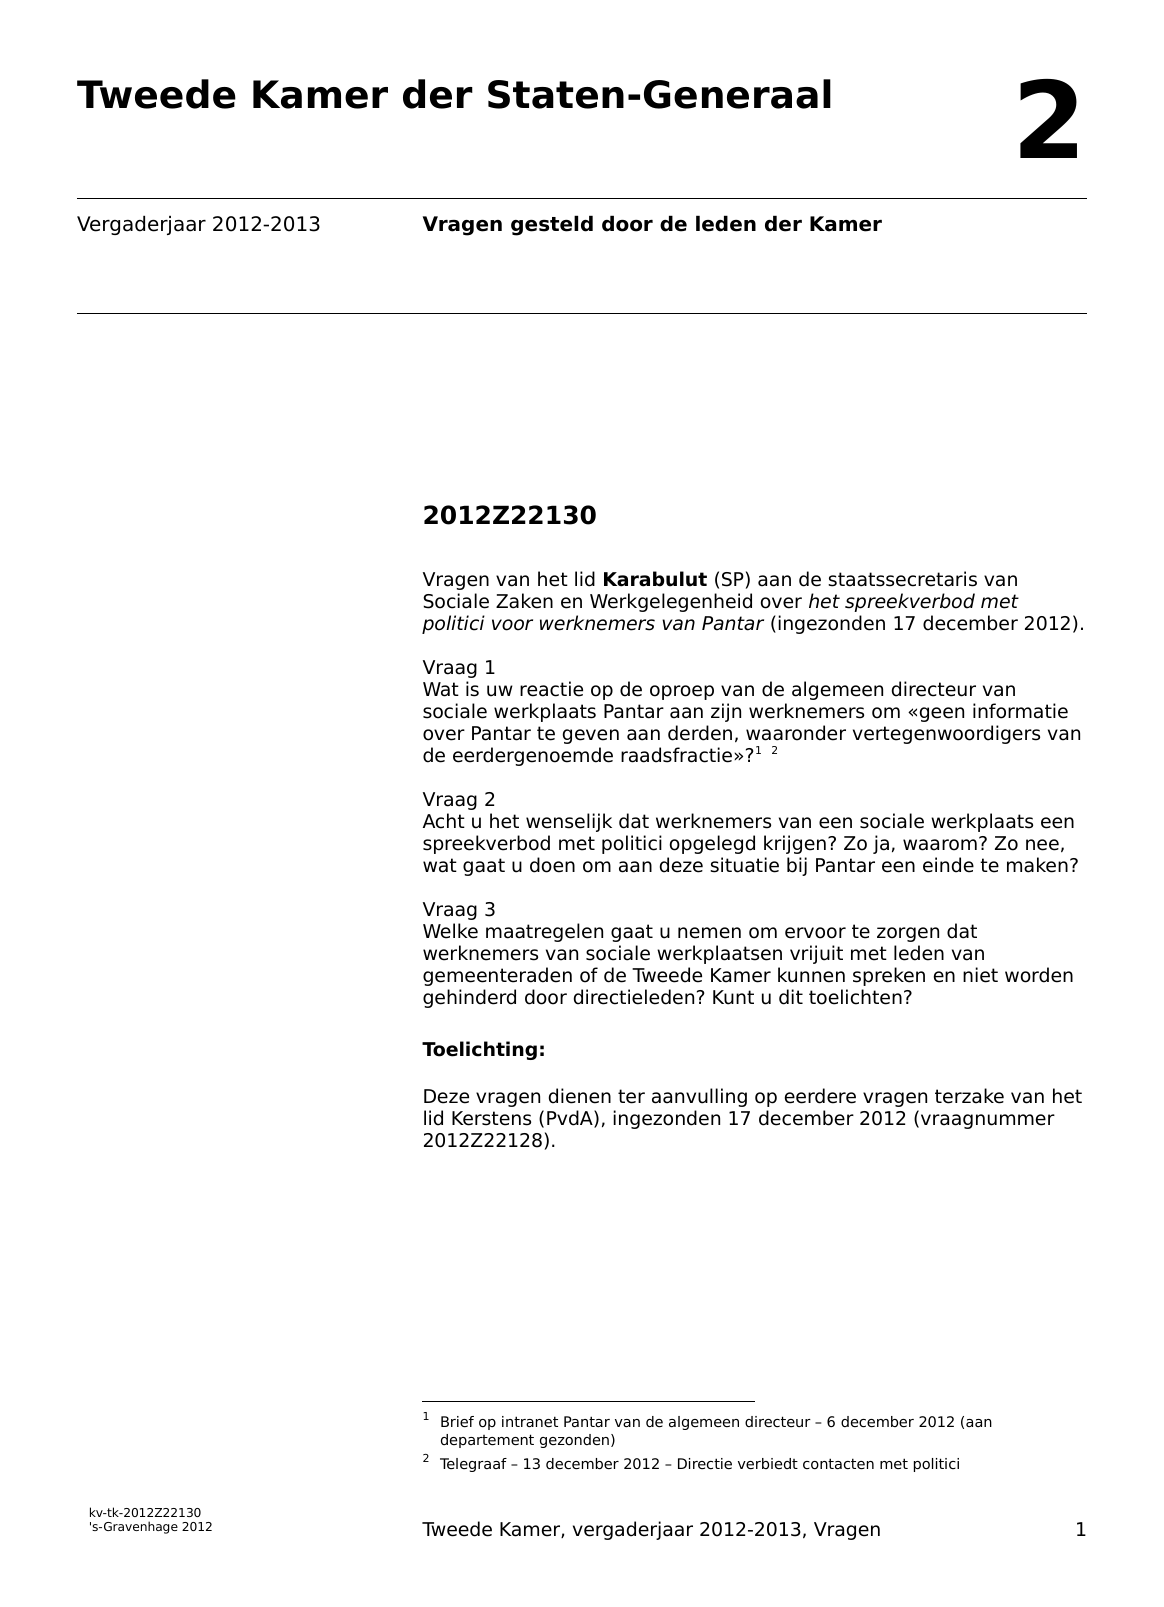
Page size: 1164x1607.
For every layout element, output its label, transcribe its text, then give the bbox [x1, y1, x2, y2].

text Brief op intranet Pantar van de algemeen directeur – 6 december 2012 (aan departement gezonden) [422, 1410, 1087, 1449]
text Welke maatregelen gaat u nemen om ervoor te zorgen dat werknemers van sociale werkplaatsen vrijuit met leden van gemeenteraden of de Tweede Kamer kunnen spreken en niet worden gehinderd door directieleden? Kunt u dit toelichten? [422, 921, 1087, 1009]
text Acht u het wenselijk dat werknemers van een sociale werkplaats een spreekverbod met politici opgelegd krijgen? Zo ja, waarom? Zo nee, wat gaat u doen om aan deze situatie bij Pantar een einde te maken? [422, 811, 1087, 877]
text 's-Gravenhage 2012 [88, 1520, 323, 1534]
text Vraag 1 [422, 657, 1087, 679]
text Telegraaf – 13 december 2012 – Directie verbiedt contacten met politici [422, 1452, 1087, 1474]
text 2012Z22130 [422, 501, 1087, 531]
text Vraag 2 [422, 789, 1087, 811]
text kv-tk-2012Z22130 [88, 1506, 323, 1520]
text Deze vragen dienen ter aanvulling op eerdere vragen terzake van het lid Kerstens (PvdA), ingezonden 17 december 2012 (vraagnummer 2012Z22128). [422, 1086, 1087, 1152]
table_header 2 [886, 59, 1087, 198]
subtitle Toelichting: [422, 1039, 1087, 1061]
text Wat is uw reactie op de oproep van de algemeen directeur van sociale werkplaats Pantar aan zijn werknemers om «geen informatie over Pantar te geven aan derden, waaronder vertegenwoordigers van de eerdergenoemde raadsfractie»? [422, 679, 1087, 767]
text Vragen van het lid Karabulut (SP) aan de staatssecretaris van Sociale Zaken en Werkgelegenheid over het spreekverbod met politici voor werknemers van Pantar (ingezonden 17 december 2012). [422, 569, 1087, 635]
table_header Tweede Kamer der Staten-Generaal [77, 59, 886, 198]
text Vraag 3 [422, 899, 1087, 921]
table_cell Vergaderjaar 2012-2013 [77, 199, 422, 313]
table_cell Vragen gesteld door de leden der Kamer [422, 199, 1087, 313]
